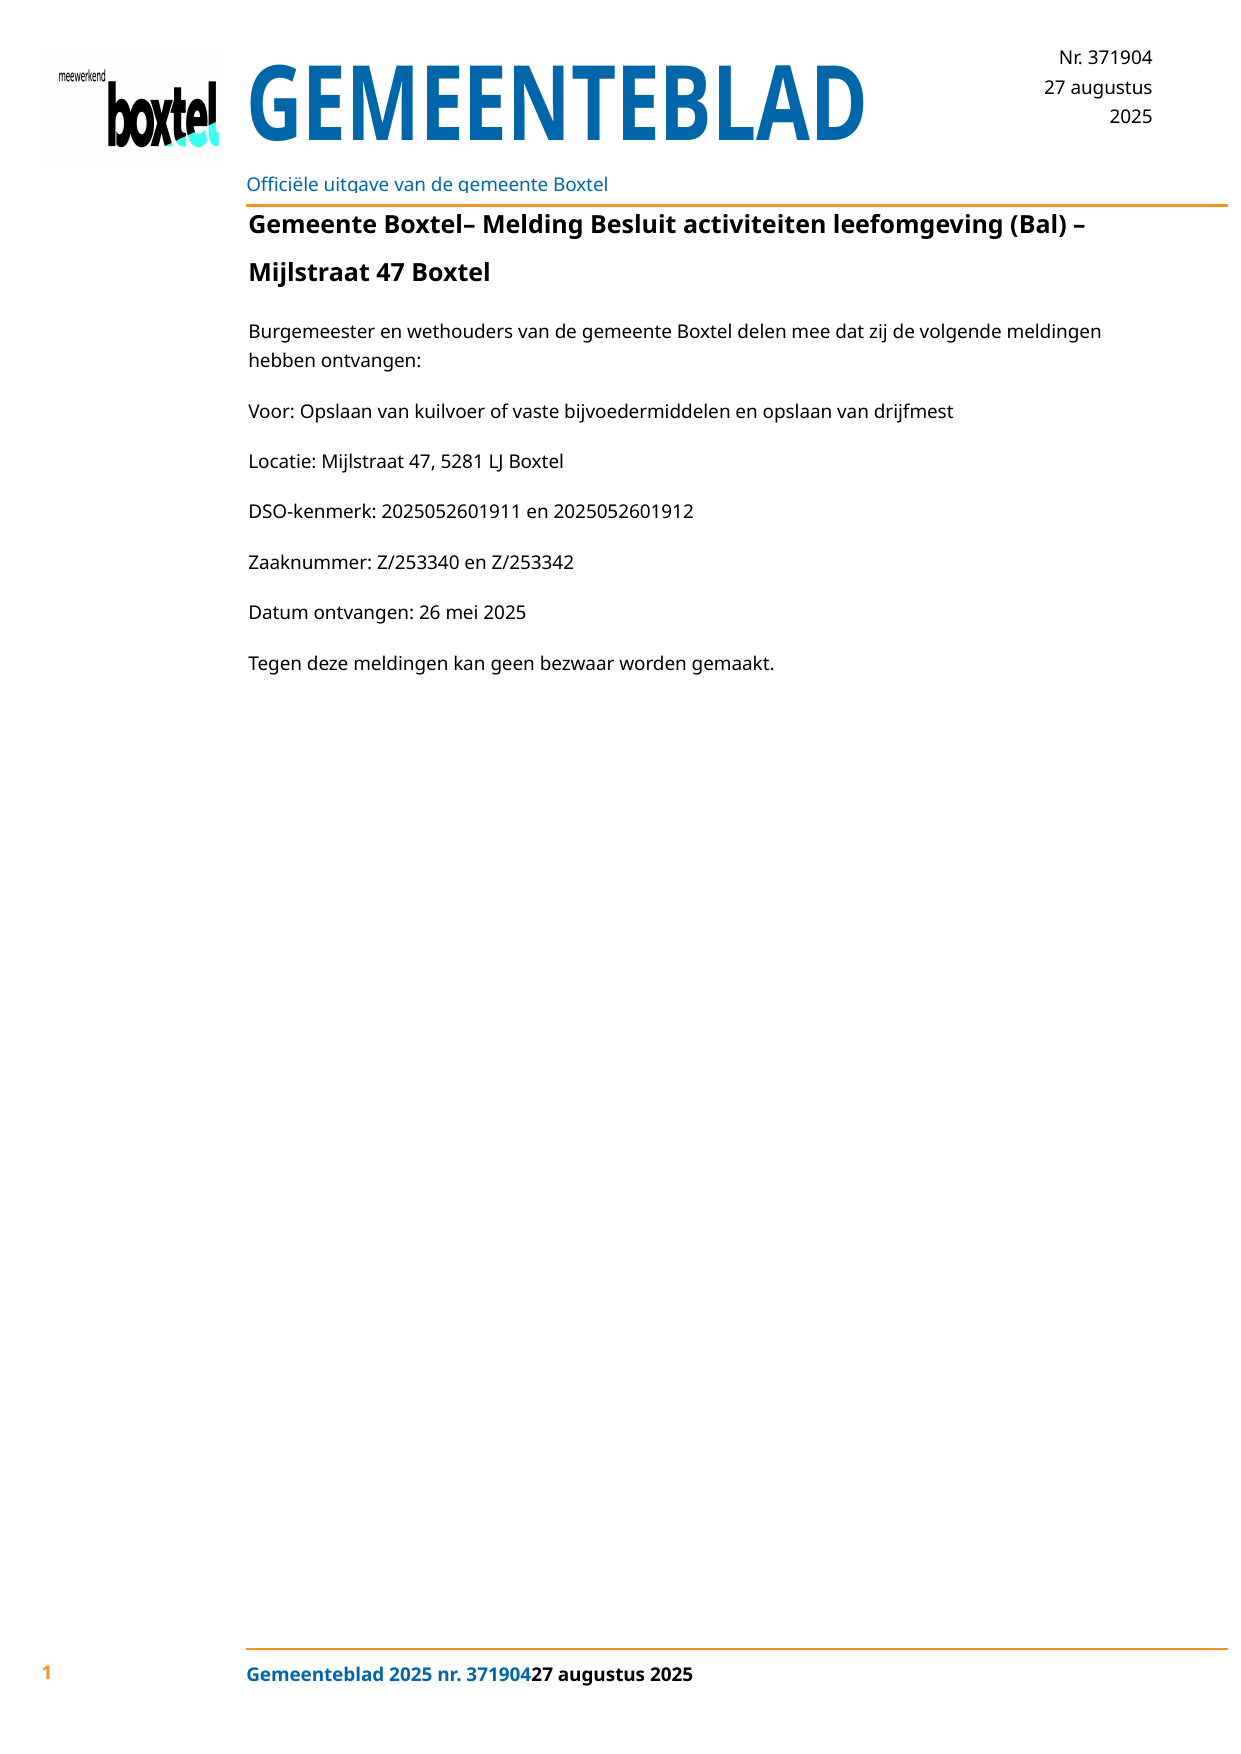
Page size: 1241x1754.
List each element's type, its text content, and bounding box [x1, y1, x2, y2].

text DSO-kenmerk: 2025052601911 en 2025052601912 [248, 499, 1152, 524]
text Zaaknummer: Z/253340 en Z/253342 [248, 549, 1152, 575]
text Locatie: Mijlstraat 47, 5281 LJ Boxtel [248, 448, 1152, 474]
text Burgemeester en wethouders van de gemeente Boxtel delen mee dat zij de volgende meldingen hebben ontvangen: [248, 318, 1152, 373]
text Tegen deze meldingen kan geen bezwaar worden gemaakt. [248, 650, 1152, 676]
picture [41, 47, 231, 172]
text Datum ontvangen: 26 mei 2025 [248, 599, 1152, 625]
text Gemeente Boxtel– Melding Besluit activiteiten leefomgeving (Bal) – Mijlstraat 47 Boxtel [248, 207, 1152, 288]
text Voor: Opslaan van kuilvoer of vaste bijvoedermiddelen en opslaan van drijfmest [248, 398, 1152, 424]
